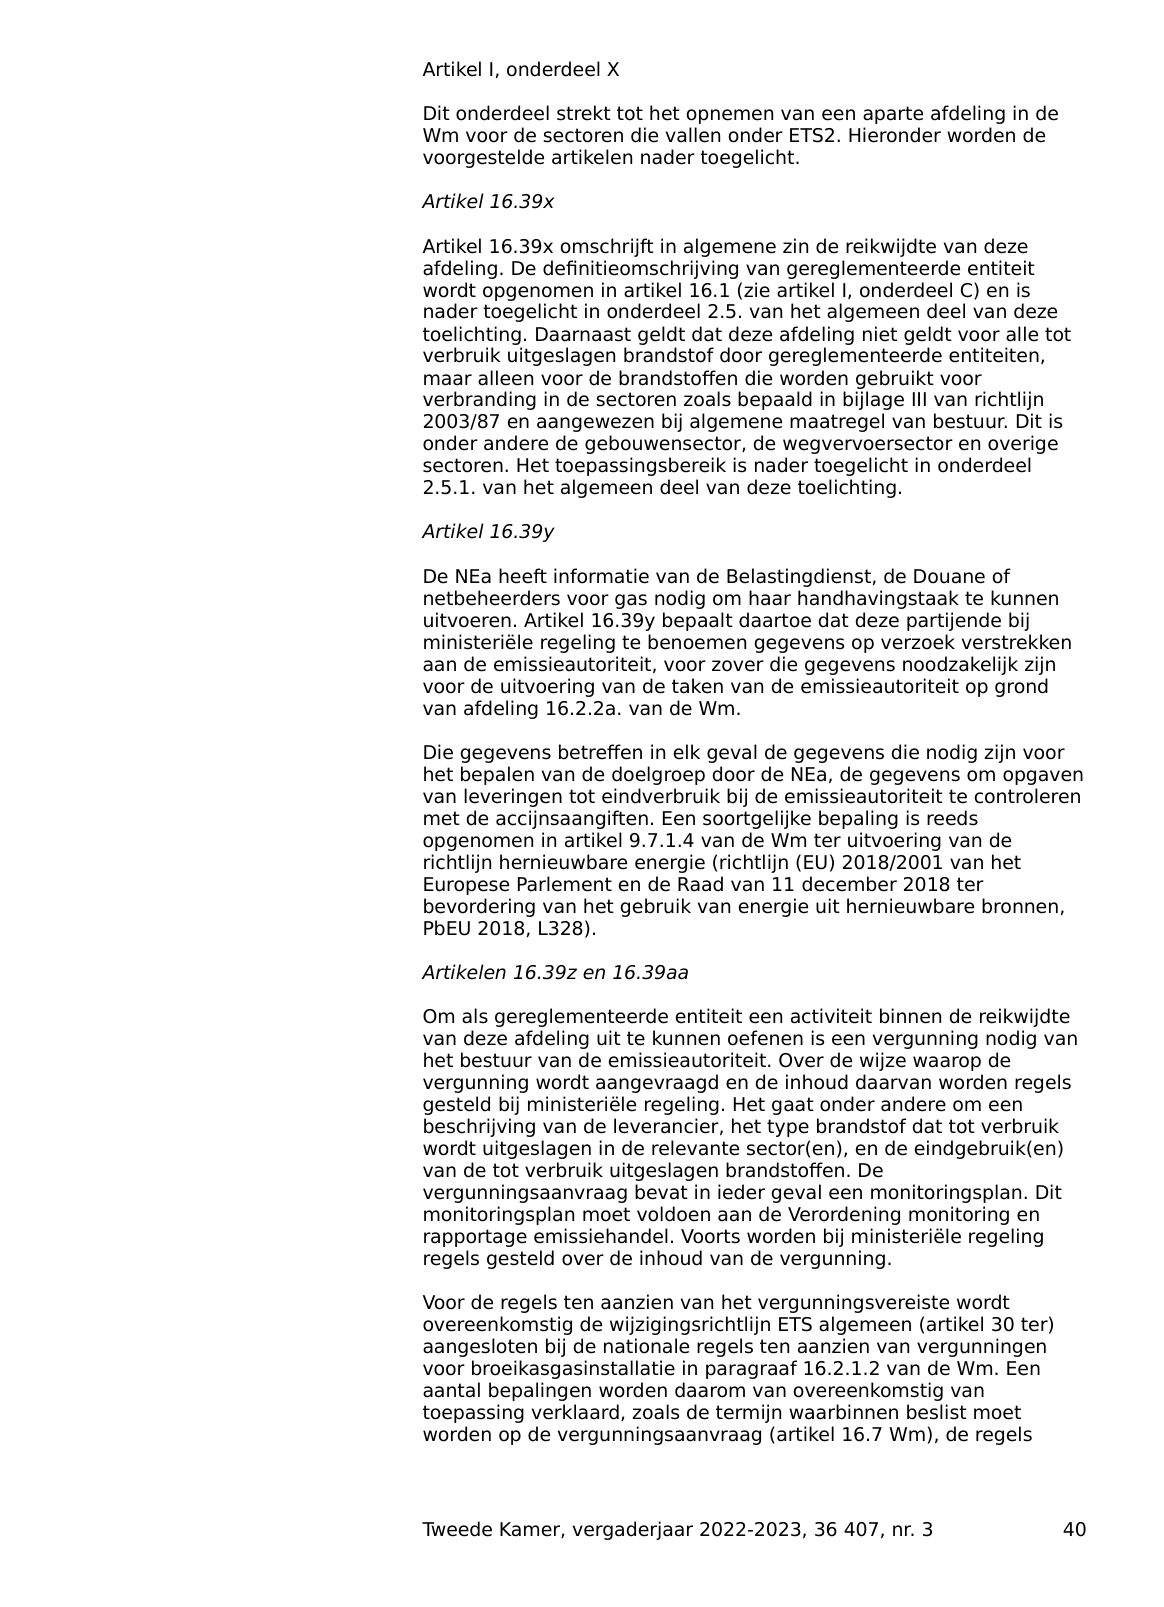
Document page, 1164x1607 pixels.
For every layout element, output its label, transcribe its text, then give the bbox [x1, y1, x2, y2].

subtitle Artikelen 16.39z en 16.39aa [422, 962, 1087, 984]
text Artikel 16.39x omschrijft in algemene zin de reikwijdte van deze afdeling. De definitieomschrijving van gereglementeerde entiteit wordt opgenomen in artikel 16.1 (zie artikel I, onderdeel C) en is nader toegelicht in onderdeel 2.5. van het algemeen deel van deze toelichting. Daarnaast geldt dat deze afdeling niet geldt voor alle tot verbruik uitgeslagen brandstof door gereglementeerde entiteiten, maar alleen voor de brandstoffen die worden gebruikt voor verbranding in de sectoren zoals bepaald in bijlage III van richtlijn 2003/87 en aangewezen bij algemene maatregel van bestuur. Dit is onder andere de gebouwensector, de wegvervoersector en overige sectoren. Het toepassingsbereik is nader toegelicht in onderdeel 2.5.1. van het algemeen deel van deze toelichting. [422, 236, 1087, 499]
text Dit onderdeel strekt tot het opnemen van een aparte afdeling in de Wm voor de sectoren die vallen onder ETS2. Hieronder worden de voorgestelde artikelen nader toegelicht. [422, 103, 1087, 169]
text De NEa heeft informatie van de Belastingdienst, de Douane of netbeheerders voor gas nodig om haar handhavingstaak te kunnen uitvoeren. Artikel 16.39y bepaalt daartoe dat deze partijende bij ministeriële regeling te benoemen gegevens op verzoek verstrekken aan de emissieautoriteit, voor zover die gegevens noodzakelijk zijn voor de uitvoering van de taken van de emissieautoriteit op grond van afdeling 16.2.2a. van de Wm. [422, 566, 1087, 719]
text Om als gereglementeerde entiteit een activiteit binnen de reikwijdte van deze afdeling uit te kunnen oefenen is een vergunning nodig van het bestuur van de emissieautoriteit. Over de wijze waarop de vergunning wordt aangevraagd en de inhoud daarvan worden regels gesteld bij ministeriële regeling. Het gaat onder andere om een beschrijving van de leverancier, het type brandstof dat tot verbruik wordt uitgeslagen in de relevante sector(en), en de eindgebruik(en) van de tot verbruik uitgeslagen brandstoffen. De vergunningsaanvraag bevat in ieder geval een monitoringsplan. Dit monitoringsplan moet voldoen aan de Verordening monitoring en rapportage emissiehandel. Voorts worden bij ministeriële regeling regels gesteld over de inhoud van de vergunning. [422, 1006, 1087, 1269]
subtitle Artikel 16.39x [422, 191, 1087, 213]
subtitle Artikel I, onderdeel X [422, 59, 1087, 81]
subtitle Artikel 16.39y [422, 521, 1087, 543]
text Voor de regels ten aanzien van het vergunningsvereiste wordt overeenkomstig de wijzigingsrichtlijn ETS algemeen (artikel 30 ter) aangesloten bij de nationale regels ten aanzien van vergunningen voor broeikasgasinstallatie in paragraaf 16.2.1.2 van de Wm. Een aantal bepalingen worden daarom van overeenkomstig van toepassing verklaard, zoals de termijn waarbinnen beslist moet worden op de vergunningsaanvraag (artikel 16.7 Wm), de regels [422, 1292, 1087, 1446]
text Die gegevens betreffen in elk geval de gegevens die nodig zijn voor het bepalen van de doelgroep door de NEa, de gegevens om opgaven van leveringen tot eindverbruik bij de emissieautoriteit te controleren met de accijnsaangiften. Een soortgelijke bepaling is reeds opgenomen in artikel 9.7.1.4 van de Wm ter uitvoering van de richtlijn hernieuwbare energie (richtlijn (EU) 2018/2001 van het Europese Parlement en de Raad van 11 december 2018 ter bevordering van het gebruik van energie uit hernieuwbare bronnen, PbEU 2018, L328). [422, 742, 1087, 939]
